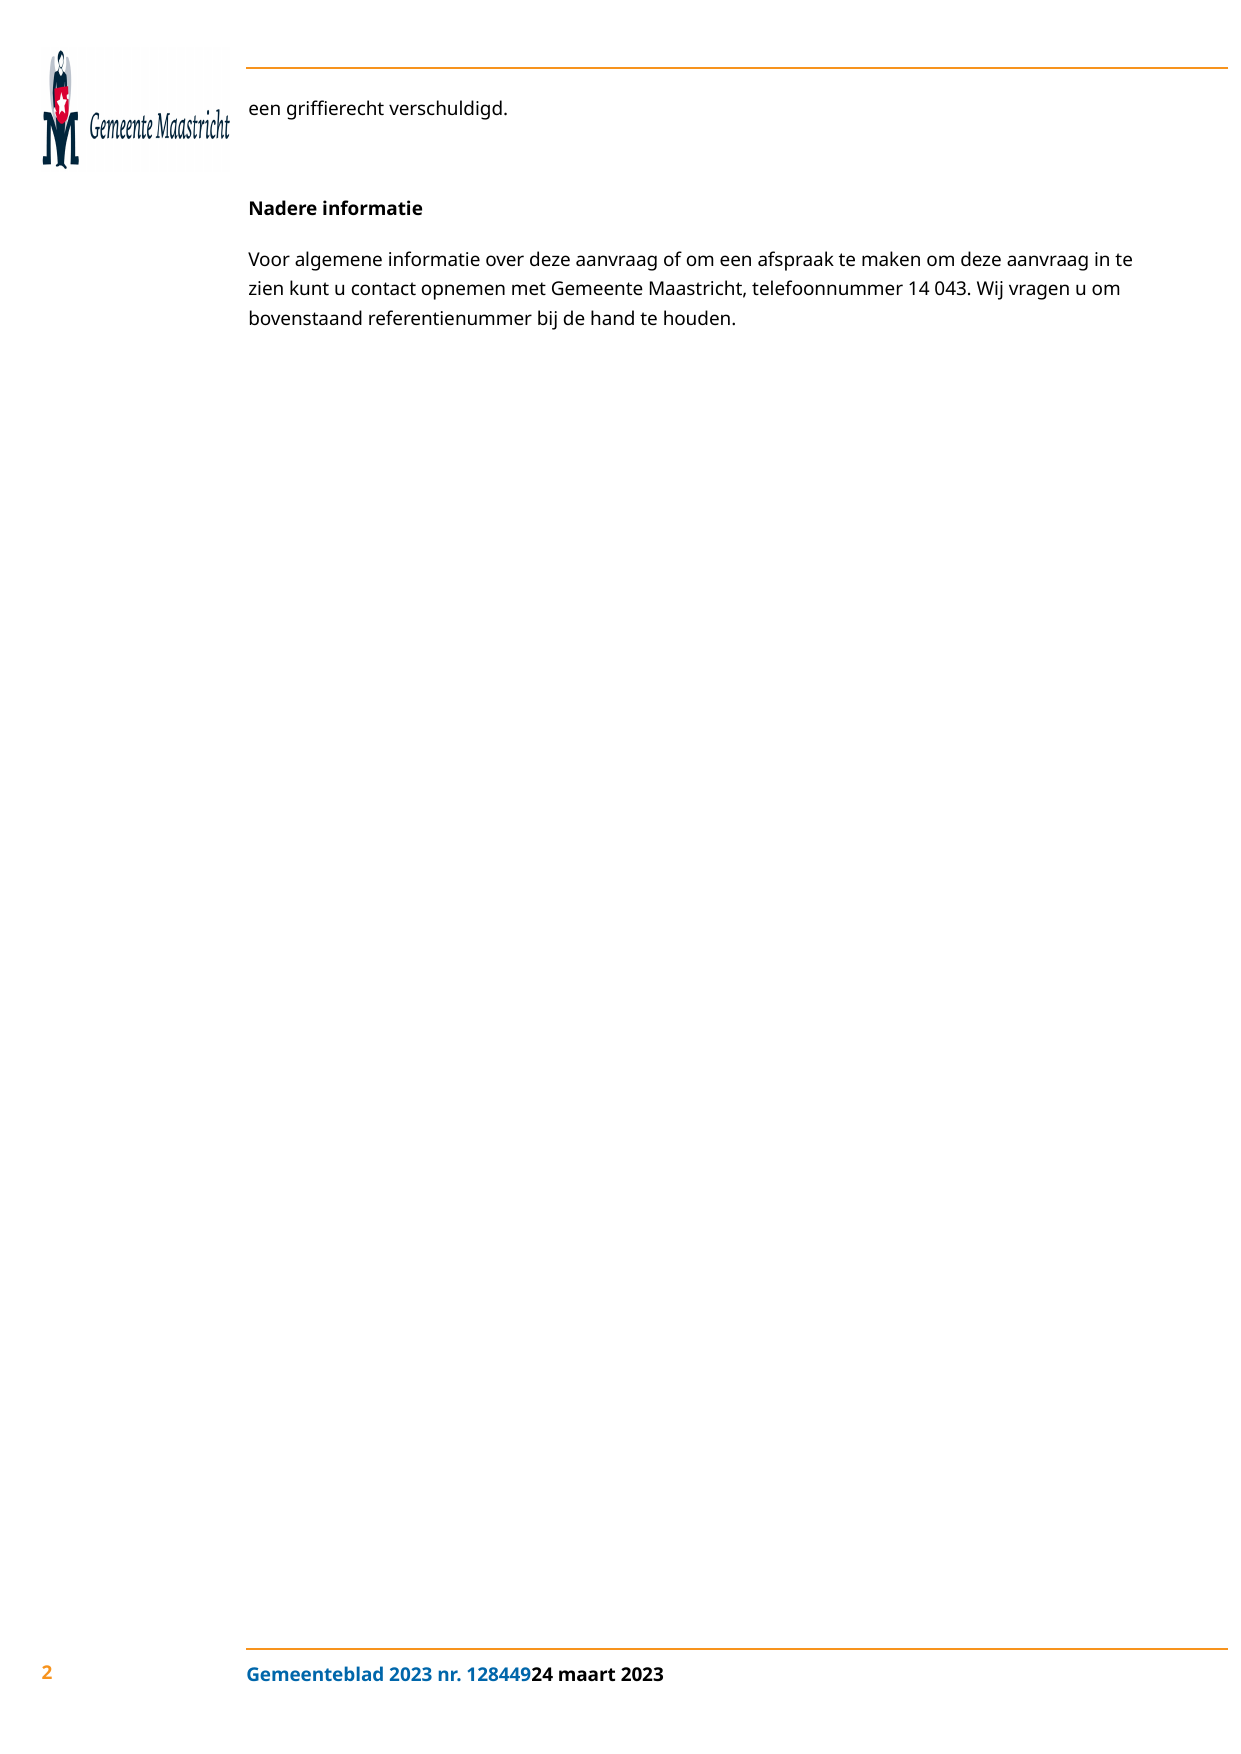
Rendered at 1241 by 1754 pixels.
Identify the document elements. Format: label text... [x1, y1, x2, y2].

text Nadere informatie [248, 196, 1152, 221]
text Voor algemene informatie over deze aanvraag of om een afspraak te maken om deze aanvraag in te zien kunt u contact opnemen met Gemeente Maastricht, telefoonnummer 14 043. Wij vragen u om bovenstaand referentienummer bij de hand te houden. [248, 246, 1152, 331]
picture [41, 47, 231, 172]
text een griffierecht verschuldigd. [248, 95, 1152, 121]
